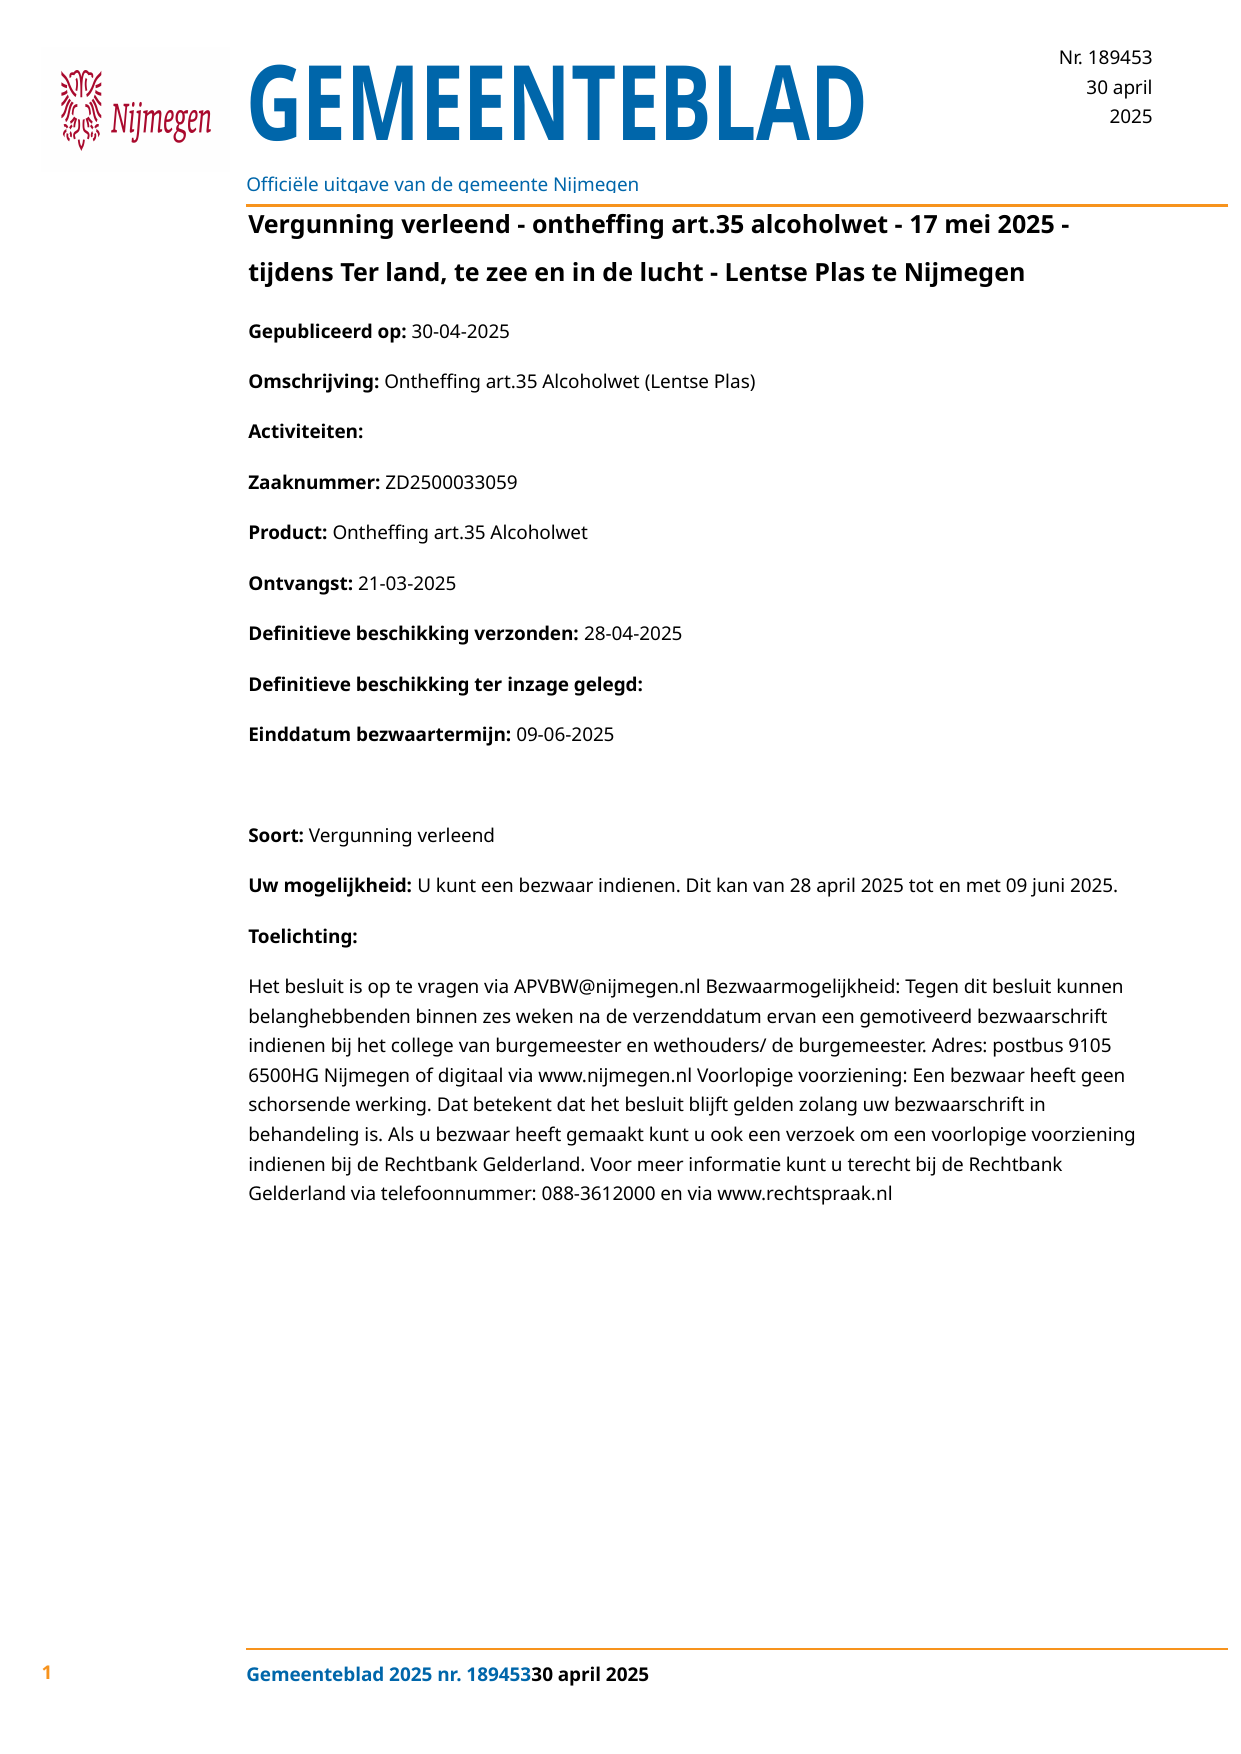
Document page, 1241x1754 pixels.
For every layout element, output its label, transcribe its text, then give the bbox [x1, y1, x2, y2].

text Ontvangst: 21-03-2025 [248, 570, 1152, 596]
text Het besluit is op te vragen via APVBW@nijmegen.nl Bezwaarmogelijkheid: Tegen dit besluit kunnen belanghebbenden binnen zes weken na de verzenddatum ervan een gemotiveerd bezwaarschrift indienen bij het college van burgemeester en wethouders/ de burgemeester. Adres: postbus 9105 6500HG Nijmegen of digitaal via www.nijmegen.nl Voorlopige voorziening: Een bezwaar heeft geen schorsende werking. Dat betekent dat het besluit blijft gelden zolang uw bezwaarschrift in behandeling is. Als u bezwaar heeft gemaakt kunt u ook een verzoek om een voorlopige voorziening indienen bij de Rechtbank Gelderland. Voor meer informatie kunt u terecht bij de Rechtbank Gelderland via telefoonnummer: 088-3612000 en via www.rechtspraak.nl [248, 973, 1152, 1206]
text Omschrijving: Ontheffing art.35 Alcoholwet (Lentse Plas) [248, 368, 1152, 394]
text Gepubliceerd op: 30-04-2025 [248, 318, 1152, 344]
text Vergunning verleend - ontheffing art.35 alcoholwet - 17 mei 2025 - tijdens Ter land, te zee en in de lucht - Lentse Plas te Nijmegen [248, 207, 1152, 288]
picture [41, 47, 231, 172]
text Uw mogelijkheid: U kunt een bezwaar indienen. Dit kan van 28 april 2025 tot en met 09 juni 2025. [248, 872, 1152, 898]
text Definitieve beschikking verzonden: 28-04-2025 [248, 620, 1152, 646]
text Toelichting: [248, 923, 1152, 949]
text Zaaknummer: ZD2500033059 [248, 469, 1152, 495]
text Einddatum bezwaartermijn: 09-06-2025 [248, 721, 1152, 747]
text Soort: Vergunning verleend [248, 822, 1152, 848]
text Definitieve beschikking ter inzage gelegd: [248, 671, 1152, 697]
text Activiteiten: [248, 419, 1152, 444]
text Product: Ontheffing art.35 Alcoholwet [248, 519, 1152, 545]
